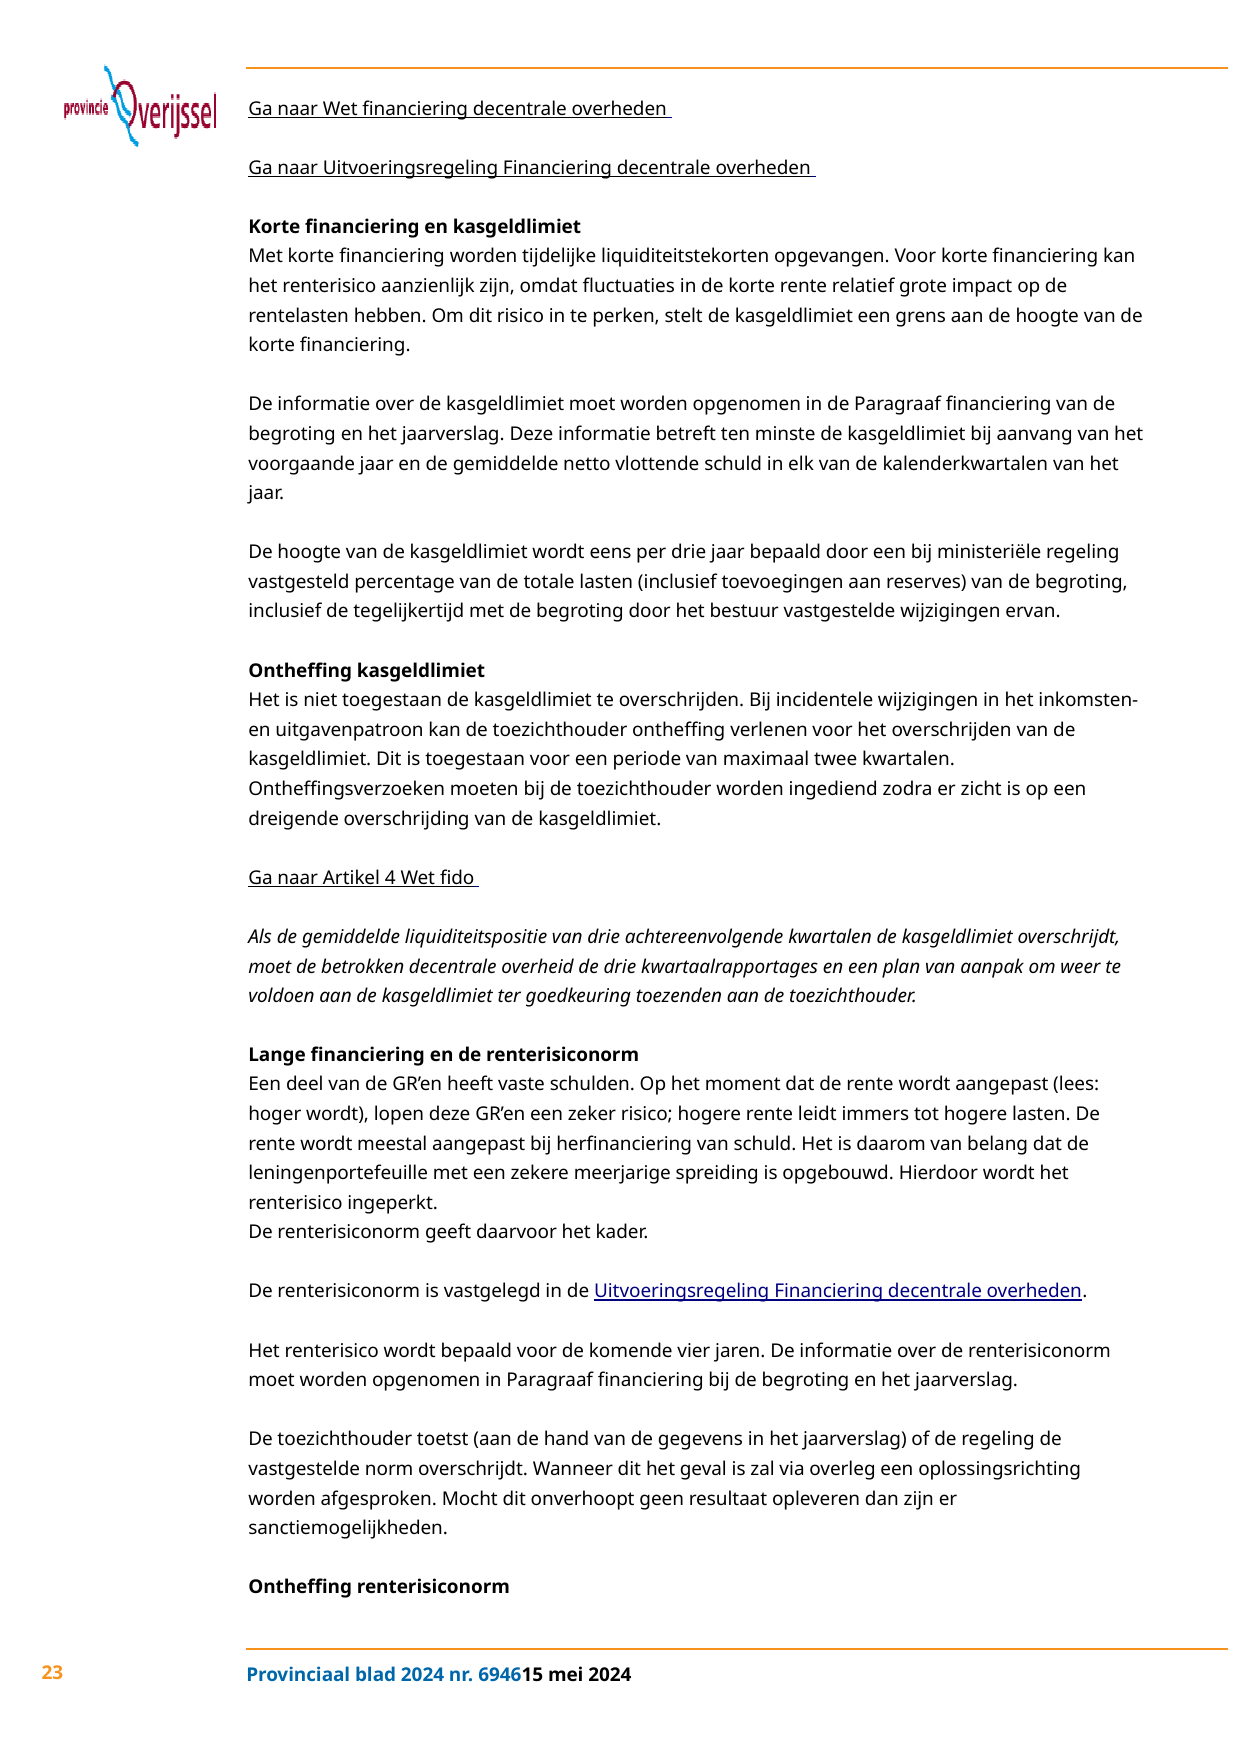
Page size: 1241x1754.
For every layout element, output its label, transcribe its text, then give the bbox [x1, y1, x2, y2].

text Ontheffing kasgeldlimiet [248, 657, 1152, 683]
text De renterisiconorm geeft daarvoor het kader. [248, 1218, 1152, 1244]
text Lange financiering en de renterisiconorm [248, 1041, 1152, 1067]
text Ga naar Uitvoeringsregeling Financiering decentrale overheden [248, 154, 1152, 180]
text De hoogte van de kasgeldlimiet wordt eens per drie jaar bepaald door een bij ministeriële regeling vastgesteld percentage van de totale lasten (inclusief toevoegingen aan reserves) van de begroting, inclusief de tegelijkertijd met de begroting door het bestuur vastgestelde wijzigingen ervan. [248, 538, 1152, 623]
text Een deel van de GR’en heeft vaste schulden. Op het moment dat de rente wordt aangepast (lees: hoger wordt), lopen deze GR’en een zeker risico; hogere rente leidt immers tot hogere lasten. De rente wordt meestal aangepast bij herfinanciering van schuld. Het is daarom van belang dat de leningenportefeuille met een zekere meerjarige spreiding is opgebouwd. Hierdoor wordt het renterisico ingeperkt. [248, 1071, 1152, 1214]
text Korte financiering en kasgeldlimiet [248, 213, 1152, 239]
text De toezichthouder toetst (aan de hand van de gegevens in het jaarverslag) of de regeling de vastgestelde norm overschrijdt. Wanneer dit het geval is zal via overleg een oplossingsrichting worden afgesproken. Mocht dit onverhoopt geen resultaat opleveren dan zijn er sanctiemogelijkheden. [248, 1426, 1152, 1540]
picture [41, 47, 231, 172]
text Ga naar Artikel 4 Wet fido [248, 864, 1152, 890]
text Ga naar Wet financiering decentrale overheden [248, 95, 1152, 121]
text Het is niet toegestaan de kasgeldlimiet te overschrijden. Bij incidentele wijzigingen in het inkomsten- en uitgavenpatroon kan de toezichthouder ontheffing verlenen voor het overschrijden van de kasgeldlimiet. Dit is toegestaan voor een periode van maximaal twee kwartalen. Ontheffingsverzoeken moeten bij de toezichthouder worden ingediend zodra er zicht is op een dreigende overschrijding van de kasgeldlimiet. [248, 686, 1152, 831]
text Met korte financiering worden tijdelijke liquiditeitstekorten opgevangen. Voor korte financiering kan het renterisico aanzienlijk zijn, omdat fluctuaties in de korte rente relatief grote impact op de rentelasten hebben. Om dit risico in te perken, stelt de kasgeldlimiet een grens aan de hoogte van de korte financiering. [248, 243, 1152, 357]
text De renterisiconorm is vastgelegd in de Uitvoeringsregeling Financiering decentrale overheden. [248, 1278, 1152, 1303]
text De informatie over de kasgeldlimiet moet worden opgenomen in de Paragraaf financiering van de begroting en het jaarverslag. Deze informatie betreft ten minste de kasgeldlimiet bij aanvang van het voorgaande jaar en de gemiddelde netto vlottende schuld in elk van de kalenderkwartalen van het jaar. [248, 391, 1152, 505]
table_header Als de gemiddelde liquiditeitspositie van drie achtereenvolgende kwartalen de kasgeldlimiet overschrijdt, moet de betrokken decentrale overheid de drie kwartaalrapportages en een plan van aanpak om weer te voldoen aan de kasgeldlimiet ter goedkeuring toezenden aan de toezichthouder. [248, 923, 1152, 1008]
text Ontheffing renterisiconorm [248, 1573, 1152, 1599]
text Het renterisico wordt bepaald voor de komende vier jaren. De informatie over de renterisiconorm moet worden opgenomen in Paragraaf financiering bij de begroting en het jaarverslag. [248, 1337, 1152, 1392]
